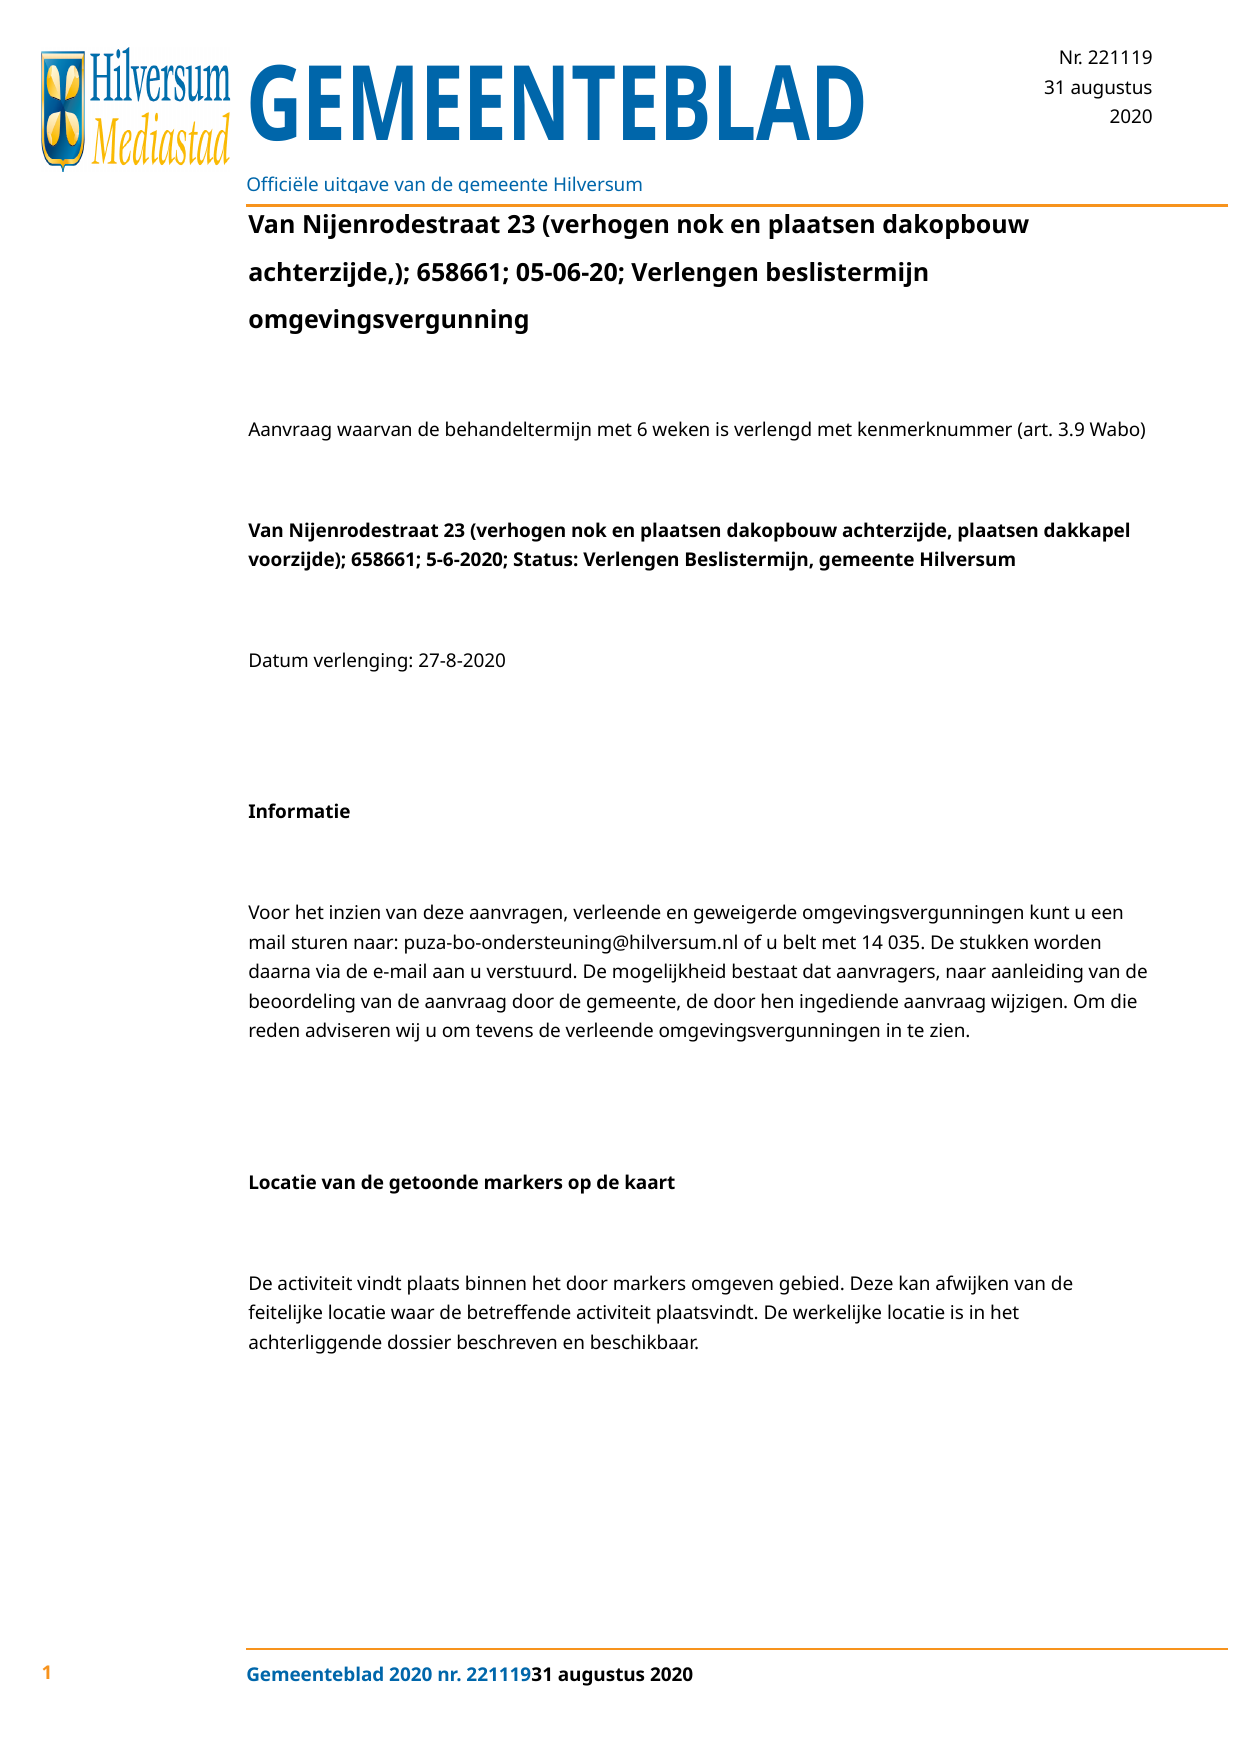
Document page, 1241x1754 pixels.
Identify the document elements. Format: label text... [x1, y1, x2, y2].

text Voor het inzien van deze aanvragen, verleende en geweigerde omgevingsvergunningen kunt u een mail sturen naar: puza-bo-ondersteuning@hilversum.nl of u belt met 14 035. De stukken worden daarna via de e-mail aan u verstuurd. De mogelijkheid bestaat dat aanvragers, naar aanleiding van de beoordeling van de aanvraag door de gemeente, de door hen ingediende aanvraag wijzigen. Om die reden adviseren wij u om tevens de verleende omgevingsvergunningen in te zien. [248, 899, 1152, 1043]
text Datum verlenging: 27-8-2020 [248, 647, 1152, 673]
text Locatie van de getoonde markers op de kaart [248, 1169, 1152, 1194]
text Van Nijenrodestraat 23 (verhogen nok en plaatsen dakopbouw achterzijde, plaatsen dakkapel voorzijde); 658661; 5-6-2020; Status: Verlengen Beslistermijn, gemeente Hilversum [248, 517, 1152, 572]
text Aanvraag waarvan de behandeltermijn met 6 weken is verlengd met kenmerknummer (art. 3.9 Wabo) [248, 416, 1152, 442]
text Van Nijenrodestraat 23 (verhogen nok en plaatsen dakopbouw achterzijde,); 658661; 05-06-20; Verlengen beslistermijn omgevingsvergunning [248, 207, 1152, 336]
picture [41, 47, 231, 172]
text Informatie [248, 798, 1152, 824]
text De activiteit vindt plaats binnen het door markers omgeven gebied. Deze kan afwijken van de feitelijke locatie waar de betreffende activiteit plaatsvindt. De werkelijke locatie is in het achterliggende dossier beschreven en beschikbaar. [248, 1270, 1152, 1354]
